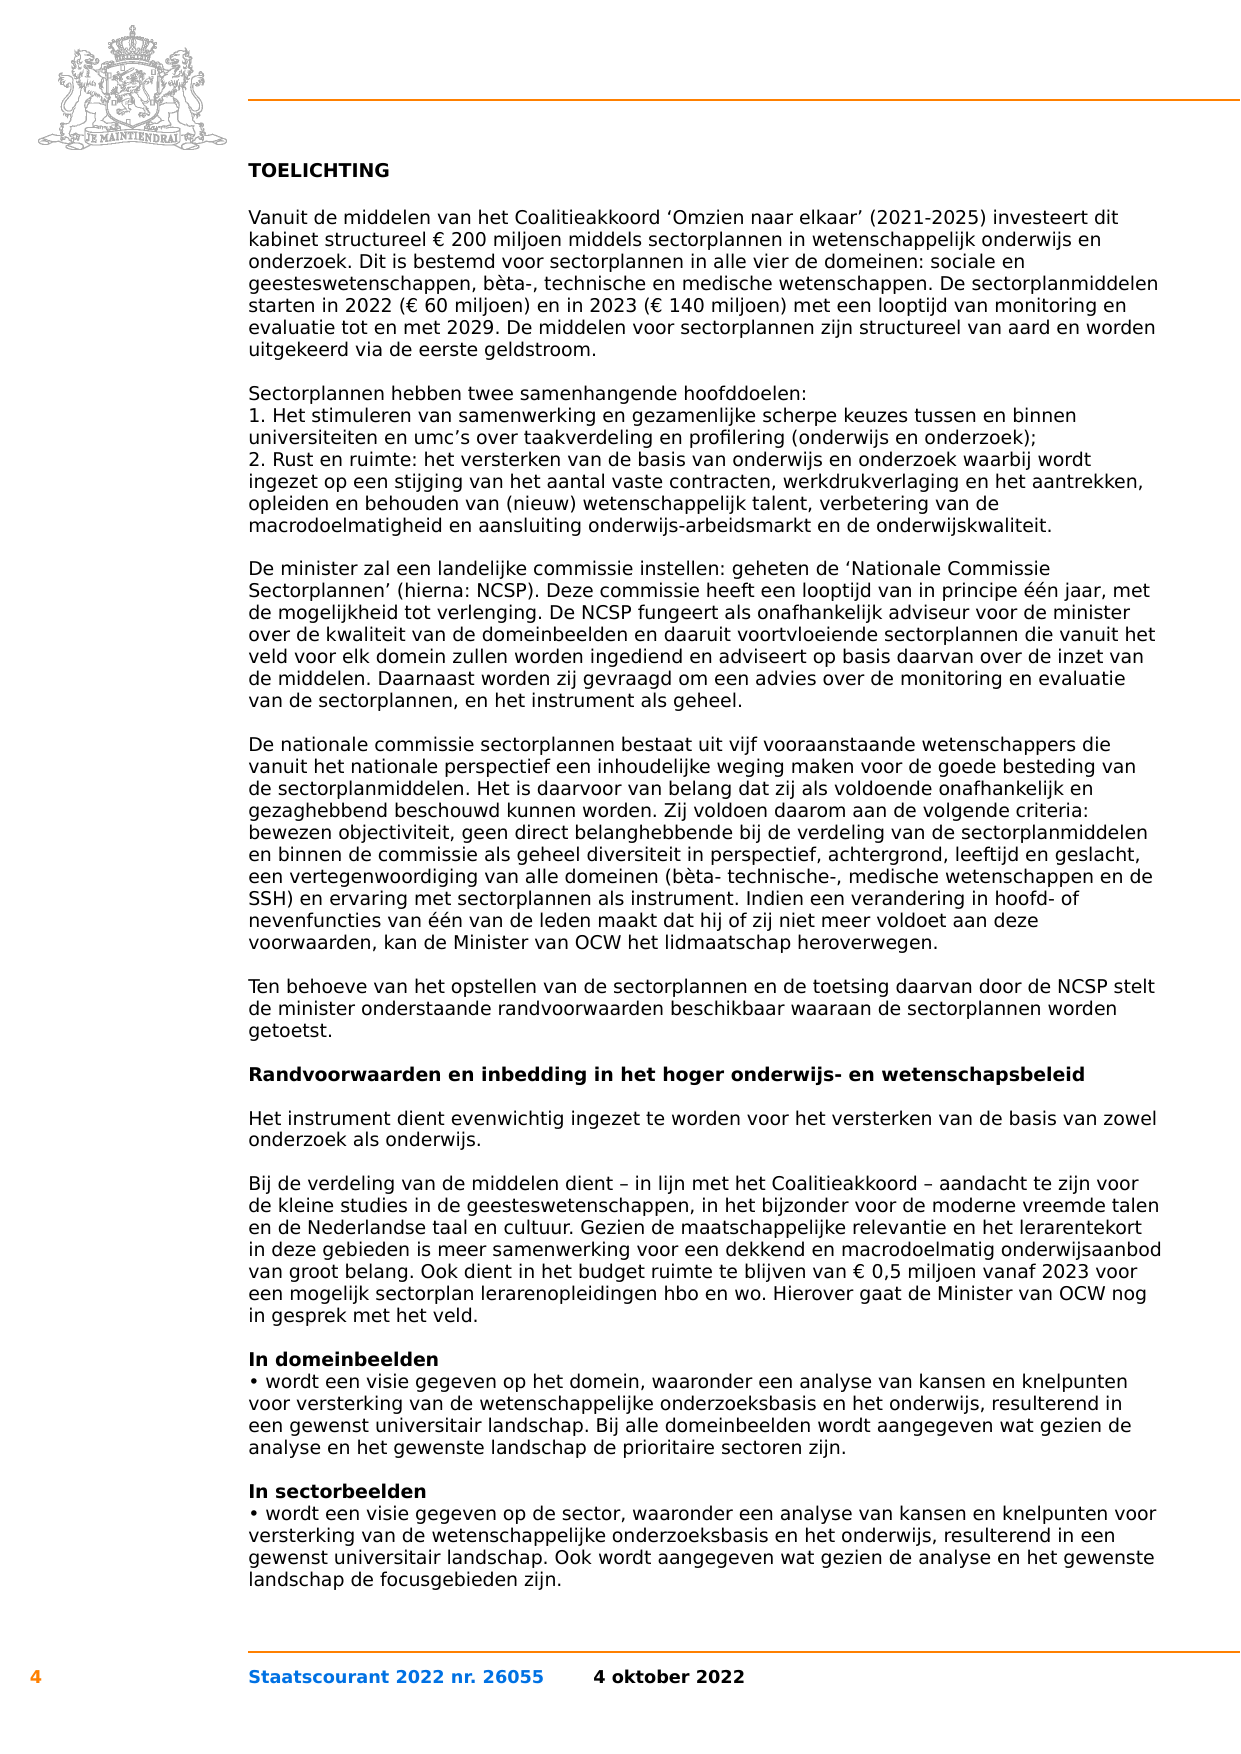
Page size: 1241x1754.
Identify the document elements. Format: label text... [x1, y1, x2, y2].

text Ten behoeve van het opstellen van de sectorplannen en de toetsing daarvan door de NCSP stelt de minister onderstaande randvoorwaarden beschikbaar waaraan de sectorplannen worden getoetst. [248, 976, 1163, 1042]
text • wordt een visie gegeven op het domein, waaronder een analyse van kansen en knelpunten voor versterking van de wetenschappelijke onderzoeksbasis en het onderwijs, resulterend in een gewenst universitair landschap. Bij alle domeinbeelden wordt aangegeven wat gezien de analyse en het gewenste landschap de prioritaire sectoren zijn. [248, 1371, 1163, 1459]
text De minister zal een landelijke commissie instellen: geheten de ‘Nationale Commissie Sectorplannen’ (hierna: NCSP). Deze commissie heeft een looptijd van in principe één jaar, met de mogelijkheid tot verlenging. De NCSP fungeert als onafhankelijk adviseur voor de minister over de kwaliteit van de domeinbeelden en daaruit voortvloeiende sectorplannen die vanuit het veld voor elk domein zullen worden ingediend en adviseert op basis daarvan over de inzet van de middelen. Daarnaast worden zij gevraagd om een advies over de monitoring en evaluatie van de sectorplannen, en het instrument als geheel. [248, 558, 1163, 712]
text De nationale commissie sectorplannen bestaat uit vijf vooraanstaande wetenschappers die vanuit het nationale perspectief een inhoudelijke weging maken voor de goede besteding van de sectorplanmiddelen. Het is daarvoor van belang dat zij als voldoende onafhankelijk en gezaghebbend beschouwd kunnen worden. Zij voldoen daarom aan de volgende criteria: bewezen objectiviteit, geen direct belanghebbende bij de verdeling van de sectorplanmiddelen en binnen de commissie als geheel diversiteit in perspectief, achtergrond, leeftijd en geslacht, een vertegenwoordiging van alle domeinen (bèta- technische-, medische wetenschappen en de SSH) en ervaring met sectorplannen als instrument. Indien een verandering in hoofd- of nevenfuncties van één van de leden maakt dat hij of zij niet meer voldoet aan deze voorwaarden, kan de Minister van OCW het lidmaatschap heroverwegen. [248, 734, 1163, 954]
text Het instrument dient evenwichtig ingezet te worden voor het versterken van de basis van zowel onderzoek als onderwijs. [248, 1107, 1163, 1151]
subtitle In domeinbeelden [248, 1349, 1163, 1371]
text Bij de verdeling van de middelen dient – in lijn met het Coalitieakkoord – aandacht te zijn voor de kleine studies in de geesteswetenschappen, in het bijzonder voor de moderne vreemde talen en de Nederlandse taal en cultuur. Gezien de maatschappelijke relevantie en het lerarentekort in deze gebieden is meer samenwerking voor een dekkend en macrodoelmatig onderwijsaanbod van groot belang. Ook dient in het budget ruimte te blijven van € 0,5 miljoen vanaf 2023 voor een mogelijk sectorplan lerarenopleidingen hbo en wo. Hierover gaat de Minister van OCW nog in gesprek met het veld. [248, 1173, 1163, 1327]
text 2. Rust en ruimte: het versterken van de basis van onderwijs en onderzoek waarbij wordt ingezet op een stijging van het aantal vaste contracten, werkdrukverlaging en het aantrekken, opleiden en behouden van (nieuw) wetenschappelijk talent, verbetering van de macrodoelmatigheid en aansluiting onderwijs-arbeidsmarkt en de onderwijskwaliteit. [248, 448, 1163, 536]
text Vanuit de middelen van het Coalitieakkoord ‘Omzien naar elkaar’ (2021-2025) investeert dit kabinet structureel € 200 miljoen middels sectorplannen in wetenschappelijk onderwijs en onderzoek. Dit is bestemd voor sectorplannen in alle vier de domeinen: sociale en geesteswetenschappen, bèta-, technische en medische wetenschappen. De sectorplanmiddelen starten in 2022 (€ 60 miljoen) en in 2023 (€ 140 miljoen) met een looptijd van monitoring en evaluatie tot en met 2029. De middelen voor sectorplannen zijn structureel van aard en worden uitgekeerd via de eerste geldstroom. [248, 207, 1163, 361]
subtitle Randvoorwaarden en inbedding in het hoger onderwijs- en wetenschapsbeleid [248, 1063, 1163, 1086]
subtitle TOELICHTING [248, 160, 1163, 182]
text 1. Het stimuleren van samenwerking en gezamenlijke scherpe keuzes tussen en binnen universiteiten en umc’s over taakverdeling en profilering (onderwijs en onderzoek); [248, 404, 1163, 448]
picture [38, 25, 227, 150]
text Sectorplannen hebben twee samenhangende hoofddoelen: [248, 383, 1163, 404]
subtitle In sectorbeelden [248, 1481, 1163, 1503]
text • wordt een visie gegeven op de sector, waaronder een analyse van kansen en knelpunten voor versterking van de wetenschappelijke onderzoeksbasis en het onderwijs, resulterend in een gewenst universitair landschap. Ook wordt aangegeven wat gezien de analyse en het gewenste landschap de focusgebieden zijn. [248, 1503, 1163, 1591]
